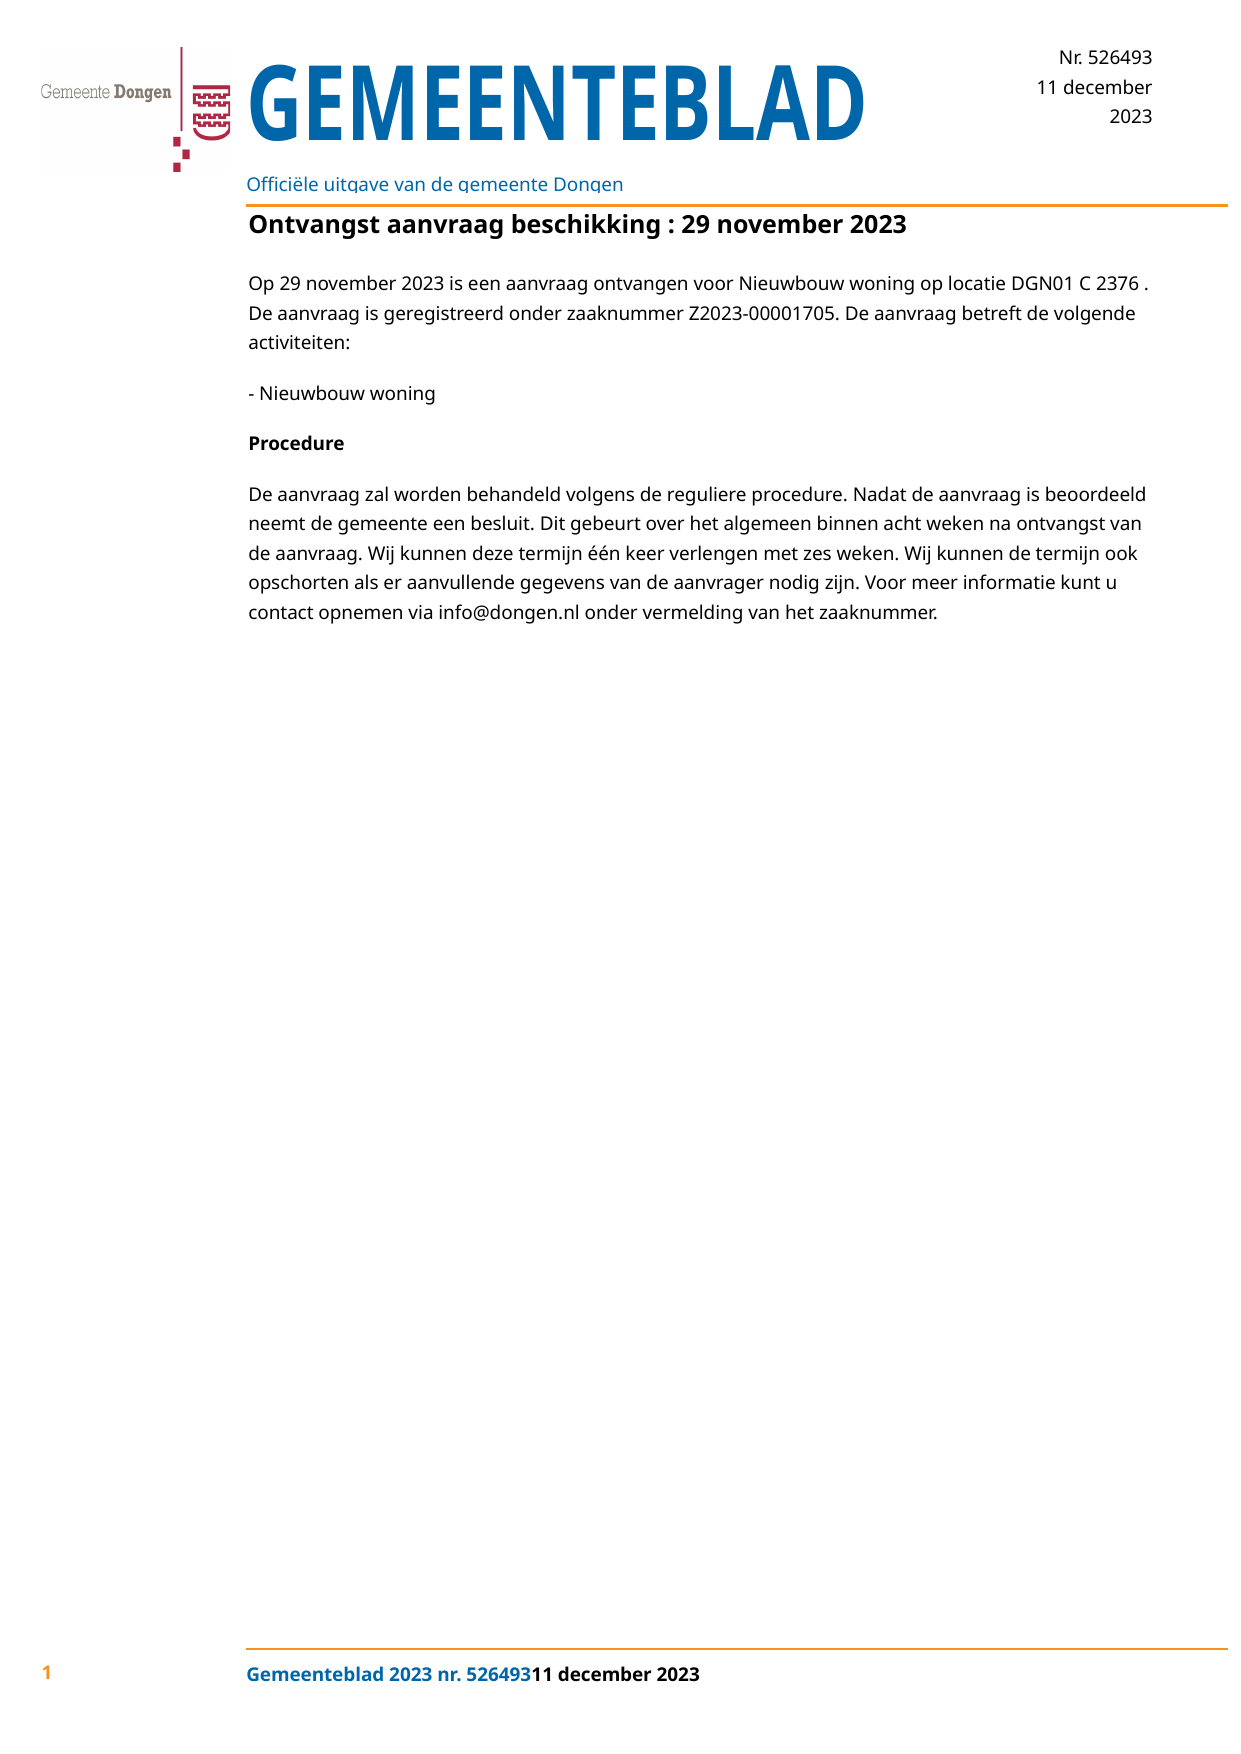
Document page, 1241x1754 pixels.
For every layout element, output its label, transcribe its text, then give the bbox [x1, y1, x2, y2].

text Procedure [248, 430, 1152, 456]
text - Nieuwbouw woning [248, 380, 1152, 406]
text Op 29 november 2023 is een aanvraag ontvangen voor Nieuwbouw woning op locatie DGN01 C 2376 . De aanvraag is geregistreerd onder zaaknummer Z2023-00001705. De aanvraag betreft de volgende activiteiten: [248, 270, 1152, 355]
text De aanvraag zal worden behandeld volgens de reguliere procedure. Nadat de aanvraag is beoordeeld neemt de gemeente een besluit. Dit gebeurt over het algemeen binnen acht weken na ontvangst van de aanvraag. Wij kunnen deze termijn één keer verlengen met zes weken. Wij kunnen de termijn ook opschorten als er aanvullende gegevens van de aanvrager nodig zijn. Voor meer informatie kunt u contact opnemen via info@dongen.nl onder vermelding van het zaaknummer. [248, 481, 1152, 625]
text Ontvangst aanvraag beschikking : 29 november 2023 [248, 207, 1152, 241]
picture [41, 47, 231, 172]
